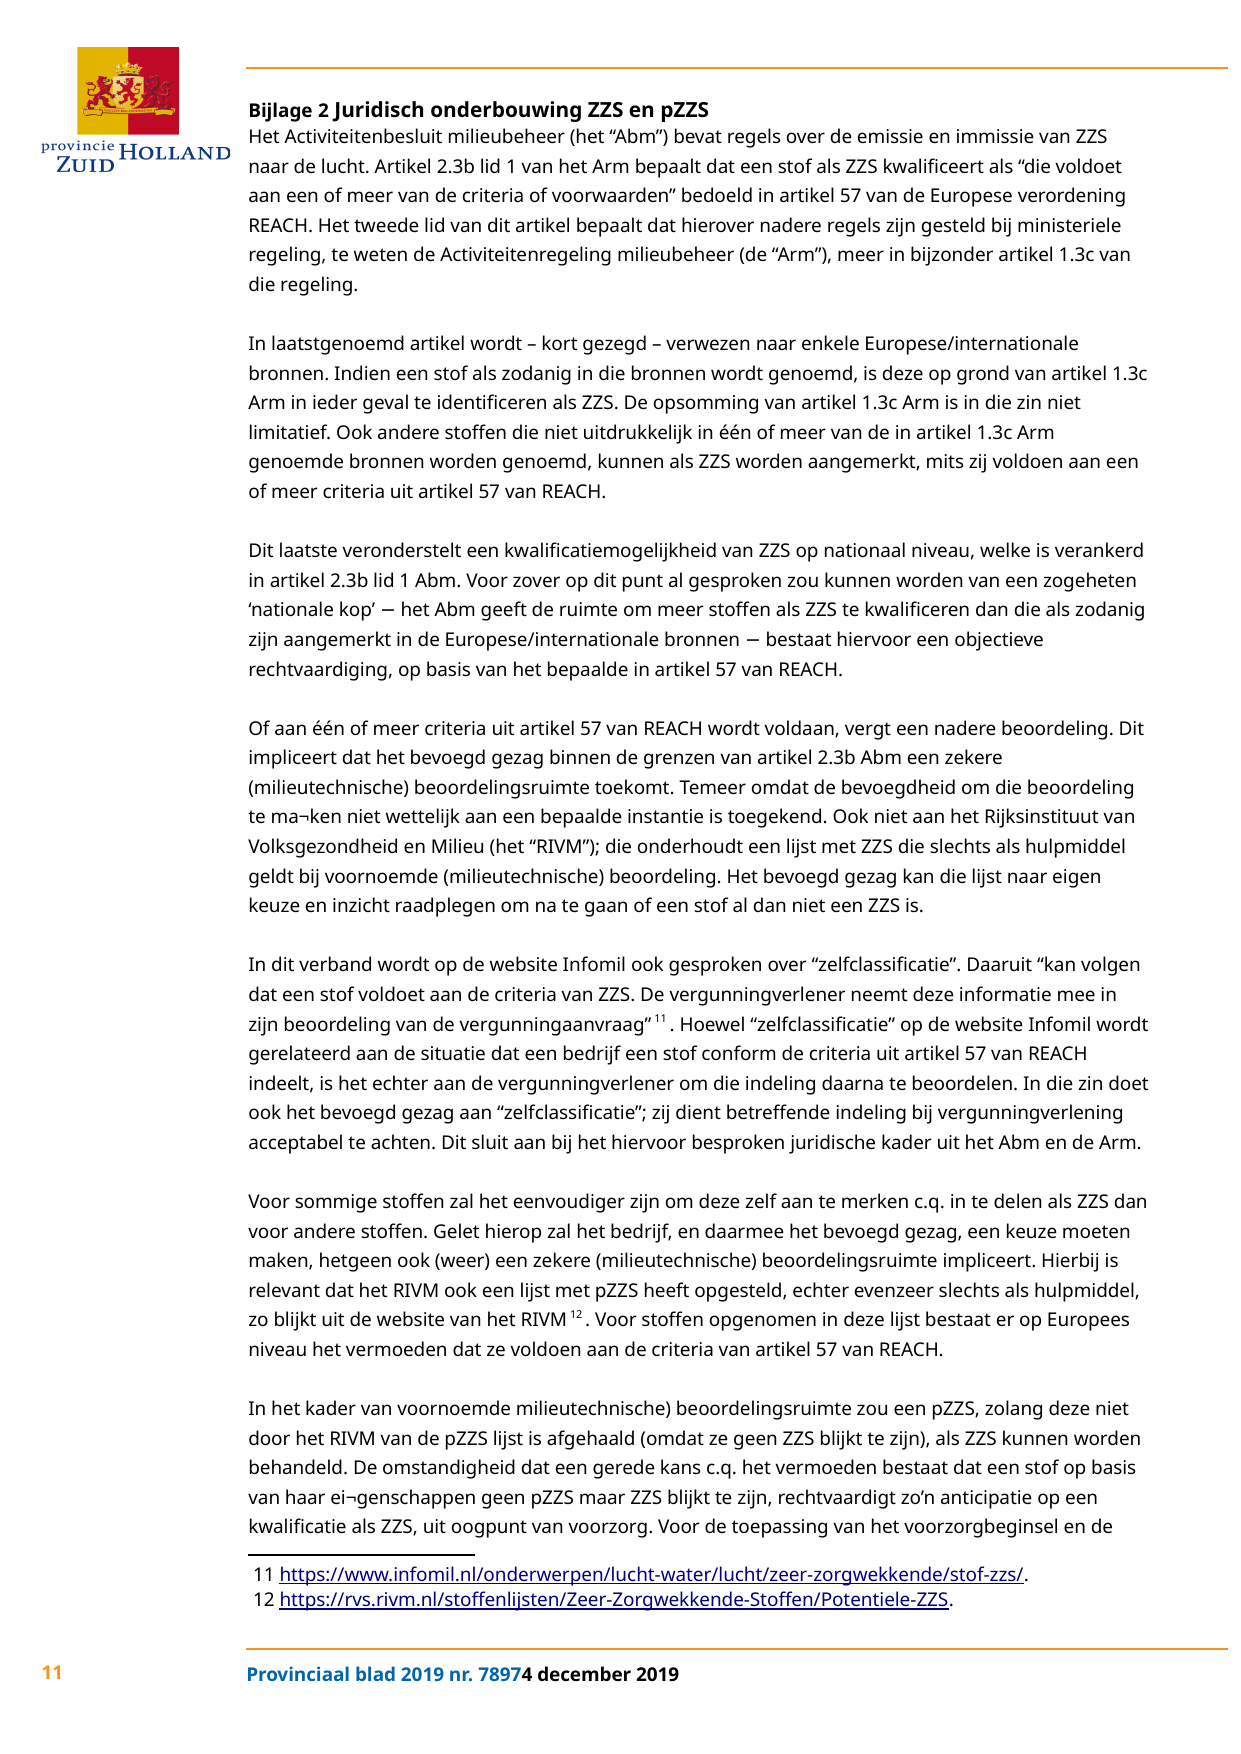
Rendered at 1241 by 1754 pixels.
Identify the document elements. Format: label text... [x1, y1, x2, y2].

text Het Activiteitenbesluit milieubeheer (het “Abm”) bevat regels over de emissie en immissie van ZZS naar de lucht. Artikel 2.3b lid 1 van het Arm bepaalt dat een stof als ZZS kwalificeert als “die voldoet aan een of meer van de criteria of voorwaarden” bedoeld in artikel 57 van de Europese verordening REACH. Het tweede lid van dit artikel bepaalt dat hierover nadere regels zijn gesteld bij ministeriele regeling, te weten de Activiteitenregeling milieubeheer (de “Arm”), meer in bijzonder artikel 1.3c van die regeling. [248, 123, 1152, 297]
text https://rvs.rivm.nl/stoffenlijsten/Zeer-Zorgwekkende-Stoffen/Potentiele-ZZS. [248, 1586, 1152, 1612]
text Dit laatste veronderstelt een kwalificatiemogelijkheid van ZZS op nationaal niveau, welke is verankerd in artikel 2.3b lid 1 Abm. Voor zover op dit punt al gesproken zou kunnen worden van een zogeheten ‘nationale kop’ − het Abm geeft de ruimte om meer stoffen als ZZS te kwalificeren dan die als zodanig zijn aangemerkt in de Europese/internationale bronnen − bestaat hiervoor een objectieve rechtvaardiging, op basis van het bepaalde in artikel 57 van REACH. [248, 537, 1152, 682]
text Of aan één of meer criteria uit artikel 57 van REACH wordt voldaan, vergt een nadere beoordeling. Dit impliceert dat het bevoegd gezag binnen de grenzen van artikel 2.3b Abm een zekere (milieutechnische) beoordelingsruimte toekomt. Temeer omdat de bevoegdheid om die beoordeling te ma¬ken niet wettelijk aan een bepaalde instantie is toegekend. Ook niet aan het Rijksinstituut van Volksgezondheid en Milieu (het “RIVM”); die onderhoudt een lijst met ZZS die slechts als hulpmiddel geldt bij voornoemde (milieutechnische) beoordeling. Het bevoegd gezag kan die lijst naar eigen keuze en inzicht raadplegen om na te gaan of een stof al dan niet een ZZS is. [248, 715, 1152, 918]
text https://www.infomil.nl/onderwerpen/lucht-water/lucht/zeer-zorgwekkende/stof-zzs/. [248, 1561, 1152, 1586]
picture [41, 47, 231, 172]
text Bijlage 2 Juridisch onderbouwing ZZS en pZZS [248, 95, 1152, 123]
text In het kader van voornoemde milieutechnische) beoordelingsruimte zou een pZZS, zolang deze niet door het RIVM van de pZZS lijst is afgehaald (omdat ze geen ZZS blijkt te zijn), als ZZS kunnen worden behandeld. De omstandigheid dat een gerede kans c.q. het vermoeden bestaat dat een stof op basis van haar ei¬genschappen geen pZZS maar ZZS blijkt te zijn, rechtvaardigt zo’n anticipatie op een kwalificatie als ZZS, uit oogpunt van voorzorg. Voor de toepassing van het voorzorgbeginsel en de [248, 1395, 1152, 1539]
text In dit verband wordt op de website Infomil ook gesproken over “zelfclassificatie”. Daaruit “kan volgen dat een stof voldoet aan de criteria van ZZS. De vergunningverlener neemt deze informatie mee in zijn beoordeling van de vergunningaanvraag”. Hoewel “zelfclassificatie” op de website Infomil wordt gerelateerd aan de situatie dat een bedrijf een stof conform de criteria uit artikel 57 van REACH indeelt, is het echter aan de vergunningverlener om die indeling daarna te beoordelen. In die zin doet ook het bevoegd gezag aan “zelfclassificatie”; zij dient betreffende indeling bij vergunningverlening acceptabel te achten. Dit sluit aan bij het hiervoor besproken juridische kader uit het Abm en de Arm. [248, 952, 1152, 1155]
text Voor sommige stoffen zal het eenvoudiger zijn om deze zelf aan te merken c.q. in te delen als ZZS dan voor andere stoffen. Gelet hierop zal het bedrijf, en daarmee het bevoegd gezag, een keuze moeten maken, hetgeen ook (weer) een zekere (milieutechnische) beoordelingsruimte impliceert. Hierbij is relevant dat het RIVM ook een lijst met pZZS heeft opgesteld, echter evenzeer slechts als hulpmiddel, zo blijkt uit de website van het RIVM. Voor stoffen opgenomen in deze lijst bestaat er op Europees niveau het vermoeden dat ze voldoen aan de criteria van artikel 57 van REACH. [248, 1188, 1152, 1362]
text In laatstgenoemd artikel wordt – kort gezegd – verwezen naar enkele Europese/internationale bronnen. Indien een stof als zodanig in die bronnen wordt genoemd, is deze op grond van artikel 1.3c Arm in ieder geval te identificeren als ZZS. De opsomming van artikel 1.3c Arm is in die zin niet limitatief. Ook andere stoffen die niet uitdrukkelijk in één of meer van de in artikel 1.3c Arm genoemde bronnen worden genoemd, kunnen als ZZS worden aangemerkt, mits zij voldoen aan een of meer criteria uit artikel 57 van REACH. [248, 330, 1152, 504]
